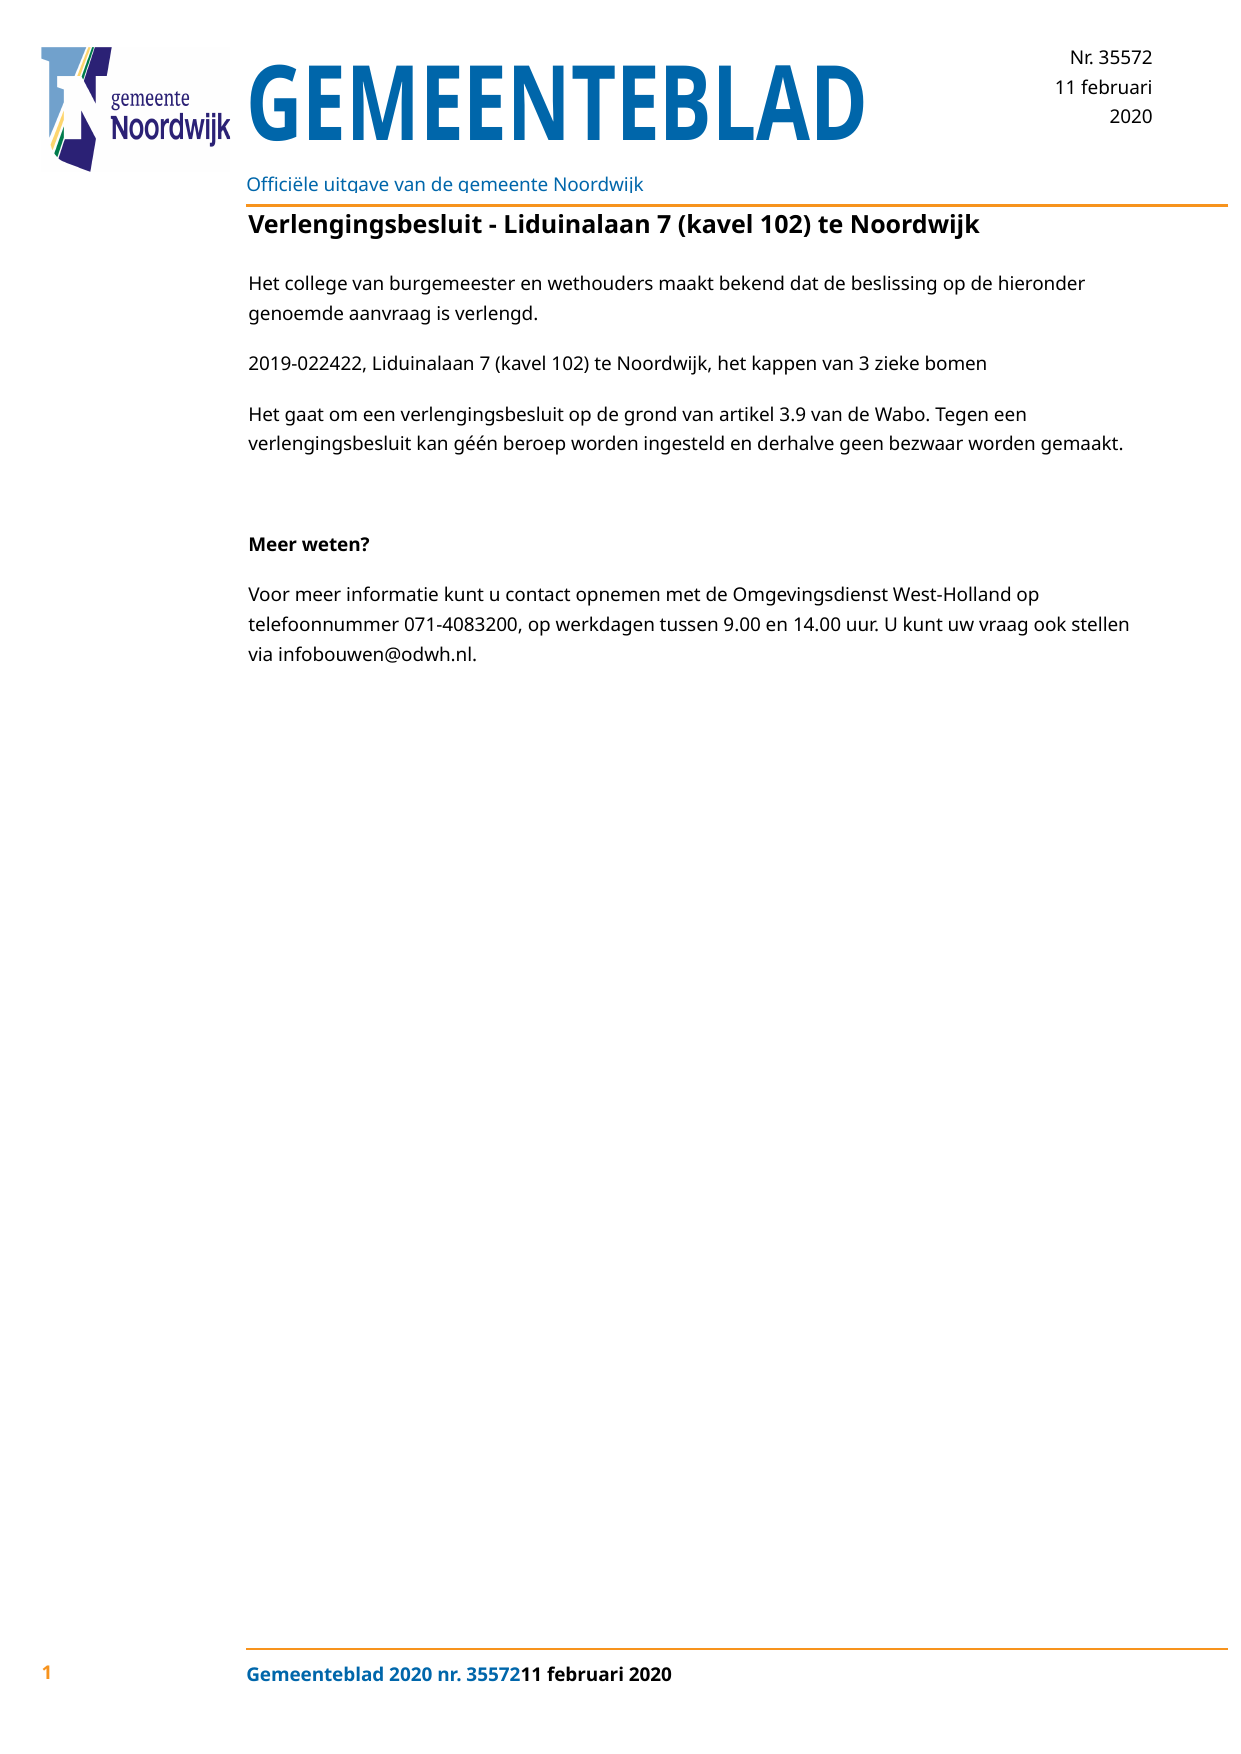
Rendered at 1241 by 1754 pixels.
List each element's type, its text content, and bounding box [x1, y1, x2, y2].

text 2019-022422, Liduinalaan 7 (kavel 102) te Noordwijk, het kappen van 3 zieke bomen [248, 350, 1152, 376]
text Het gaat om een verlengingsbesluit op de grond van artikel 3.9 van de Wabo. Tegen een verlengingsbesluit kan géén beroep worden ingesteld en derhalve geen bezwaar worden gemaakt. [248, 401, 1152, 456]
text Het college van burgemeester en wethouders maakt bekend dat de beslissing op de hieronder genoemde aanvraag is verlengd. [248, 270, 1152, 326]
text Meer weten? [248, 531, 1152, 557]
text Voor meer informatie kunt u contact opnemen met de Omgevingsdienst West-Holland op telefoonnummer 071-4083200, op werkdagen tussen 9.00 en 14.00 uur. U kunt uw vraag ook stellen via infobouwen@odwh.nl. [248, 582, 1152, 666]
text Verlengingsbesluit - Liduinalaan 7 (kavel 102) te Noordwijk [248, 207, 1152, 241]
picture [41, 47, 231, 172]
